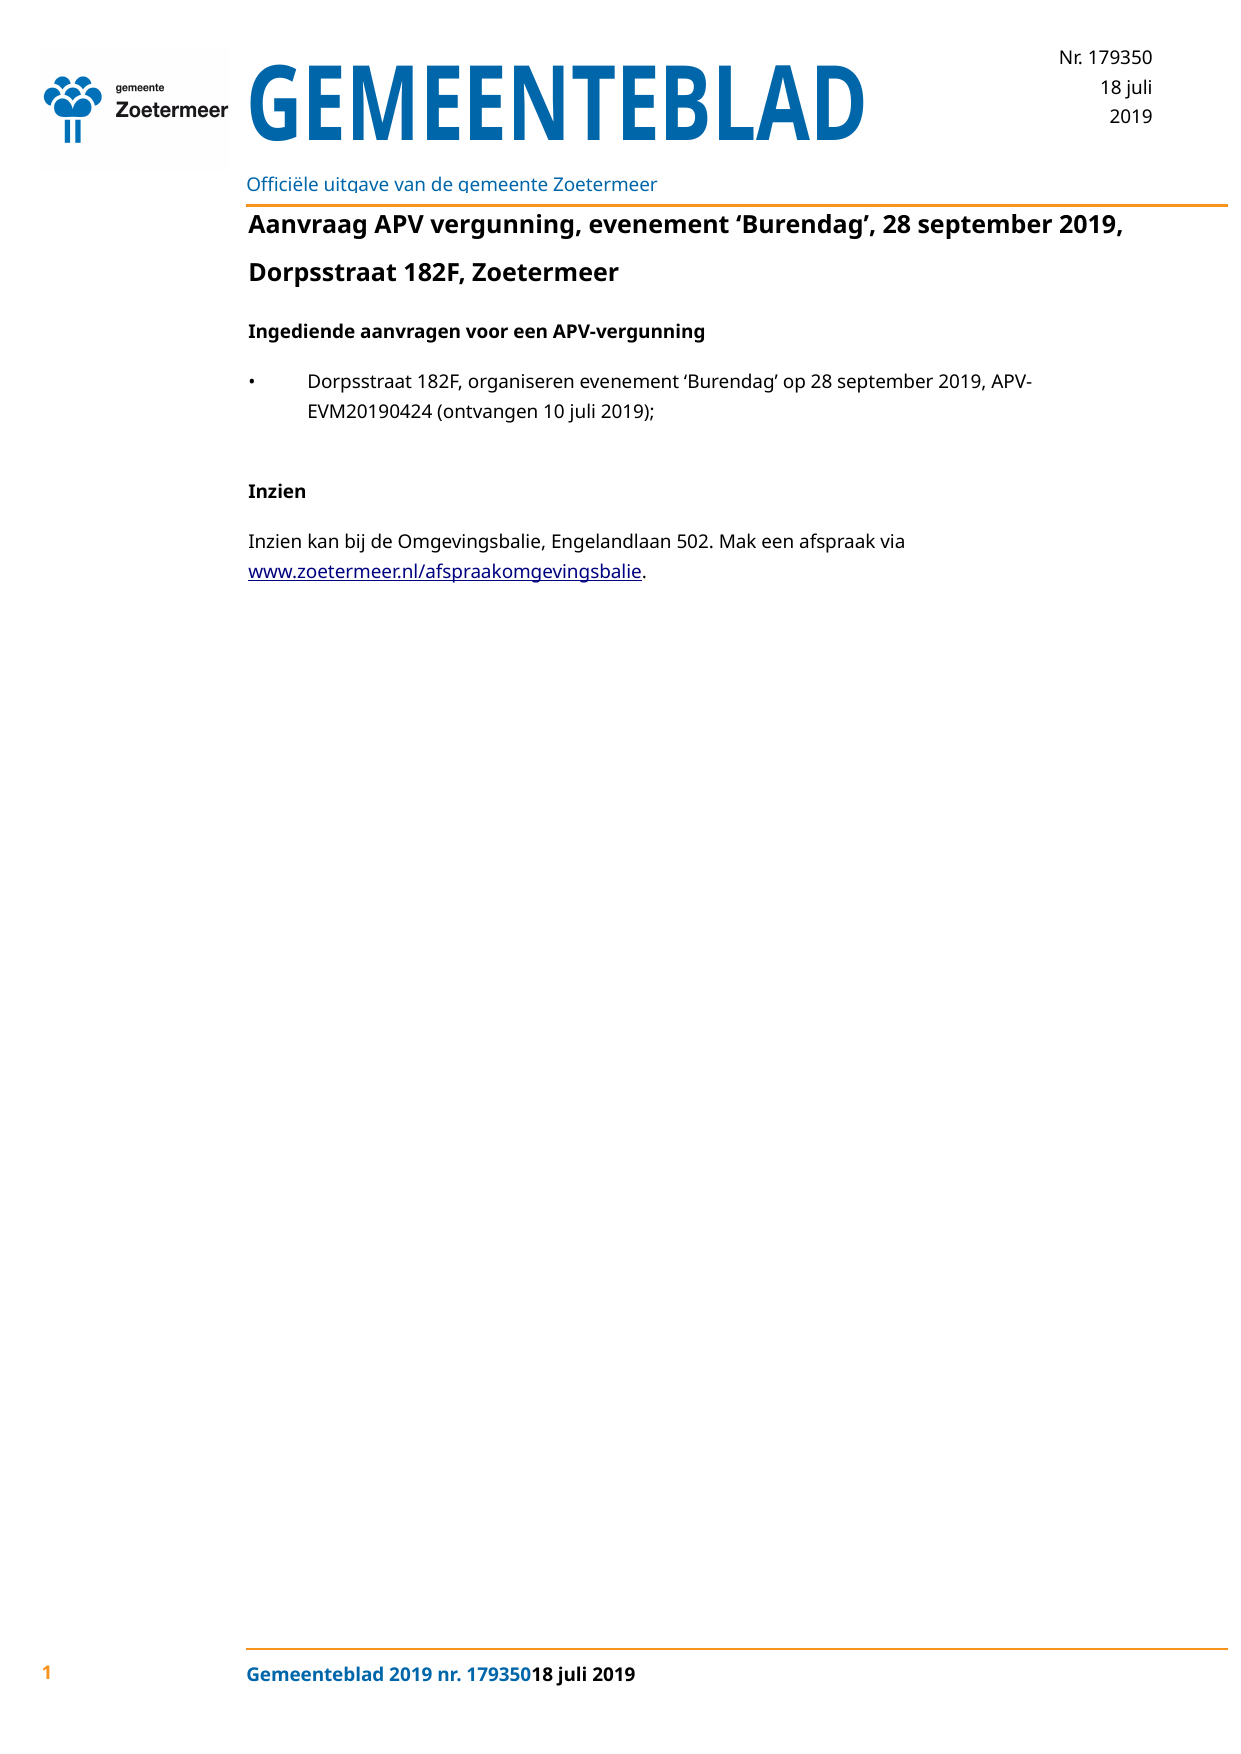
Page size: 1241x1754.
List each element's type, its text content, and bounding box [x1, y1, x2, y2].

list Dorpsstraat 182F, organiseren evenement ‘Burendag’ op 28 september 2019, APV-EVM20190424 (ontvangen 10 juli 2019); [248, 368, 1152, 424]
picture [41, 47, 231, 172]
text Inzien [248, 478, 1152, 504]
text Inzien kan bij de Omgevingsbalie, Engelandlaan 502. Mak een afspraak via www.zoetermeer.nl/afspraakomgevingsbalie. [248, 528, 1152, 584]
text Aanvraag APV vergunning, evenement ‘Burendag’, 28 september 2019, Dorpsstraat 182F, Zoetermeer [248, 207, 1152, 288]
text Ingediende aanvragen voor een APV-vergunning [248, 318, 1152, 344]
